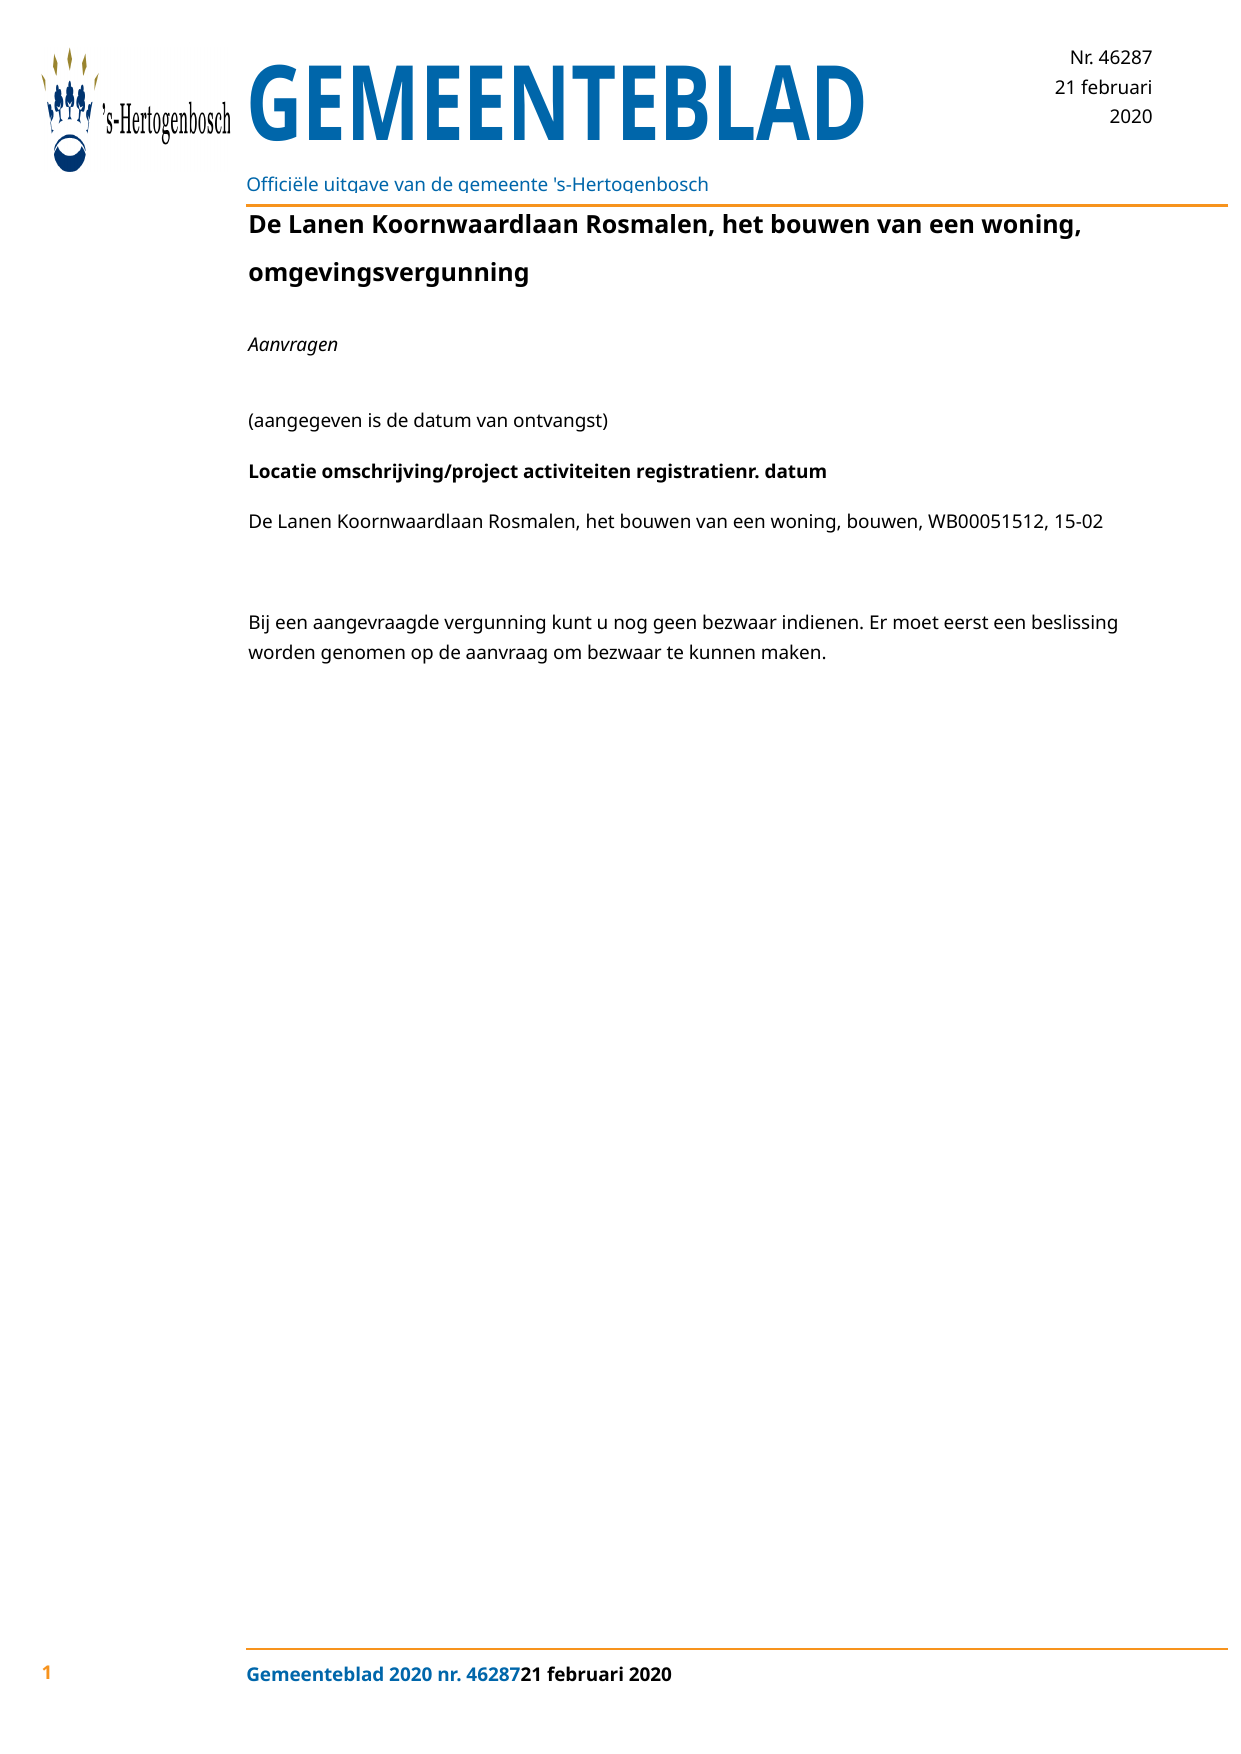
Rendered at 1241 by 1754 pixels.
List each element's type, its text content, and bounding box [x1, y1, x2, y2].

text De Lanen Koornwaardlaan Rosmalen, het bouwen van een woning, omgevingsvergunning [248, 207, 1152, 288]
text Aanvragen [248, 331, 1152, 357]
text (aangegeven is de datum van ontvangst) [248, 408, 1152, 433]
text Bij een aangevraagde vergunning kunt u nog geen bezwaar indienen. Er moet eerst een beslissing worden genomen op de aanvraag om bezwaar te kunnen maken. [248, 609, 1152, 664]
text Locatie omschrijving/project activiteiten registratienr. datum [248, 458, 1152, 484]
picture [41, 47, 231, 172]
text De Lanen Koornwaardlaan Rosmalen, het bouwen van een woning, bouwen, WB00051512, 15-02 [248, 508, 1152, 534]
